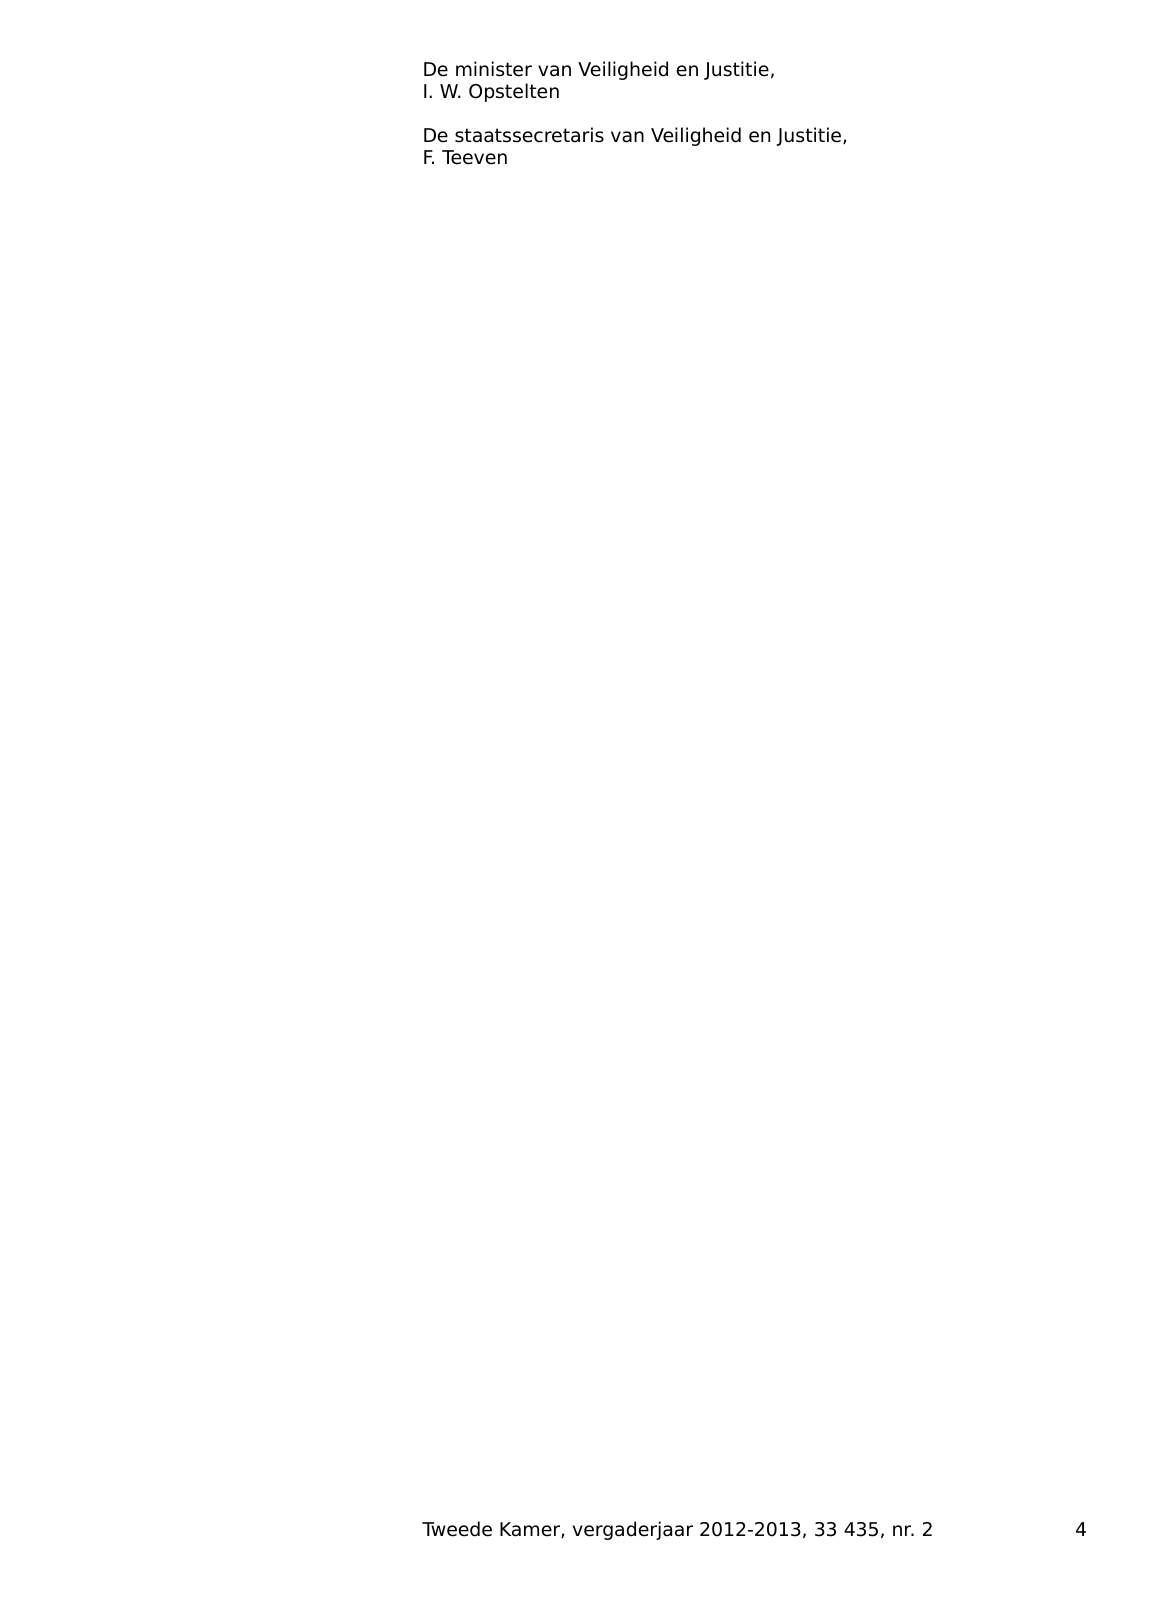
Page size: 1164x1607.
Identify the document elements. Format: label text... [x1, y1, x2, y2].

text De staatssecretaris van Veiligheid en Justitie, F. Teeven [422, 125, 1087, 169]
text De minister van Veiligheid en Justitie, I. W. Opstelten [422, 59, 1087, 103]
